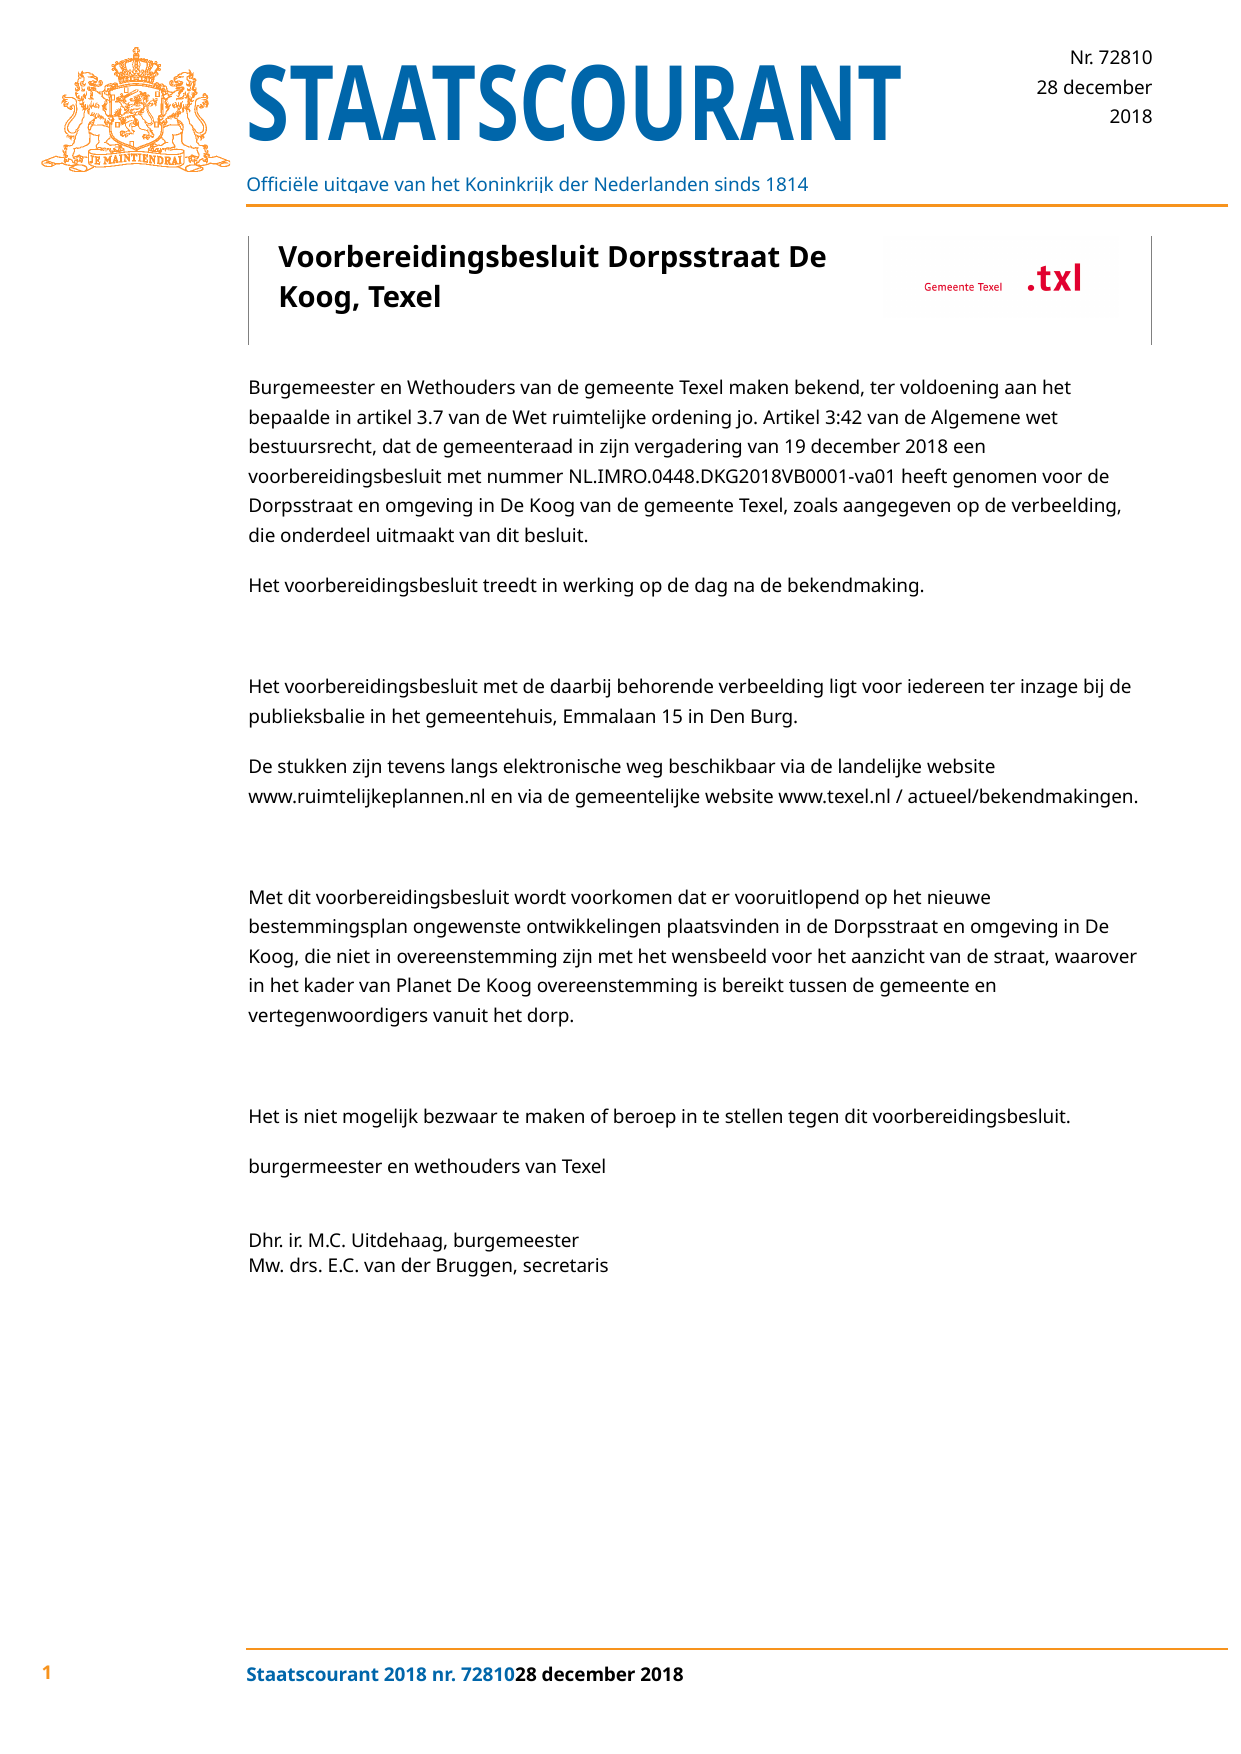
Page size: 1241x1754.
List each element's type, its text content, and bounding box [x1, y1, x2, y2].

picture [882, 236, 1119, 318]
picture [41, 47, 231, 172]
text Mw. drs. E.C. van der Bruggen, secretaris [248, 1253, 1152, 1278]
text Dhr. ir. M.C. Uitdehaag, burgemeester [248, 1227, 1152, 1253]
table_header Voorbereidingsbesluit Dorpsstraat De Koog, Texel [249, 236, 850, 345]
text De stukken zijn tevens langs elektronische weg beschikbaar via de landelijke website www.ruimtelijkeplannen.nl en via de gemeentelijke website www.texel.nl / actueel/bekendmakingen. [248, 753, 1152, 809]
text burgermeester en wethouders van Texel [248, 1153, 1152, 1179]
text Met dit voorbereidingsbesluit wordt voorkomen dat er vooruitlopend op het nieuwe bestemmingsplan ongewenste ontwikkelingen plaatsvinden in de Dorpsstraat en omgeving in De Koog, die niet in overeenstemming zijn met het wensbeeld voor het aanzicht van de straat, waarover in het kader van Planet De Koog overeenstemming is bereikt tussen de gemeente en vertegenwoordigers vanuit het dorp. [248, 884, 1152, 1028]
text Burgemeester en Wethouders van de gemeente Texel maken bekend, ter voldoening aan het bepaalde in artikel 3.7 van de Wet ruimtelijke ordening jo. Artikel 3:42 van de Algemene wet bestuursrecht, dat de gemeenteraad in zijn vergadering van 19 december 2018 een voorbereidingsbesluit met nummer NL.IMRO.0448.DKG2018VB0001-va01 heeft genomen voor de Dorpsstraat en omgeving in De Koog van de gemeente Texel, zoals aangegeven op de verbeelding, die onderdeel uitmaakt van dit besluit. [248, 374, 1152, 548]
text Het is niet mogelijk bezwaar te maken of beroep in te stellen tegen dit voorbereidingsbesluit. [248, 1103, 1152, 1129]
text Het voorbereidingsbesluit treedt in werking op de dag na de bekendmaking. [248, 573, 1152, 598]
table_header [850, 236, 1151, 345]
text Het voorbereidingsbesluit met de daarbij behorende verbeelding ligt voor iedereen ter inzage bij de publieksbalie in het gemeentehuis, Emmalaan 15 in Den Burg. [248, 673, 1152, 729]
